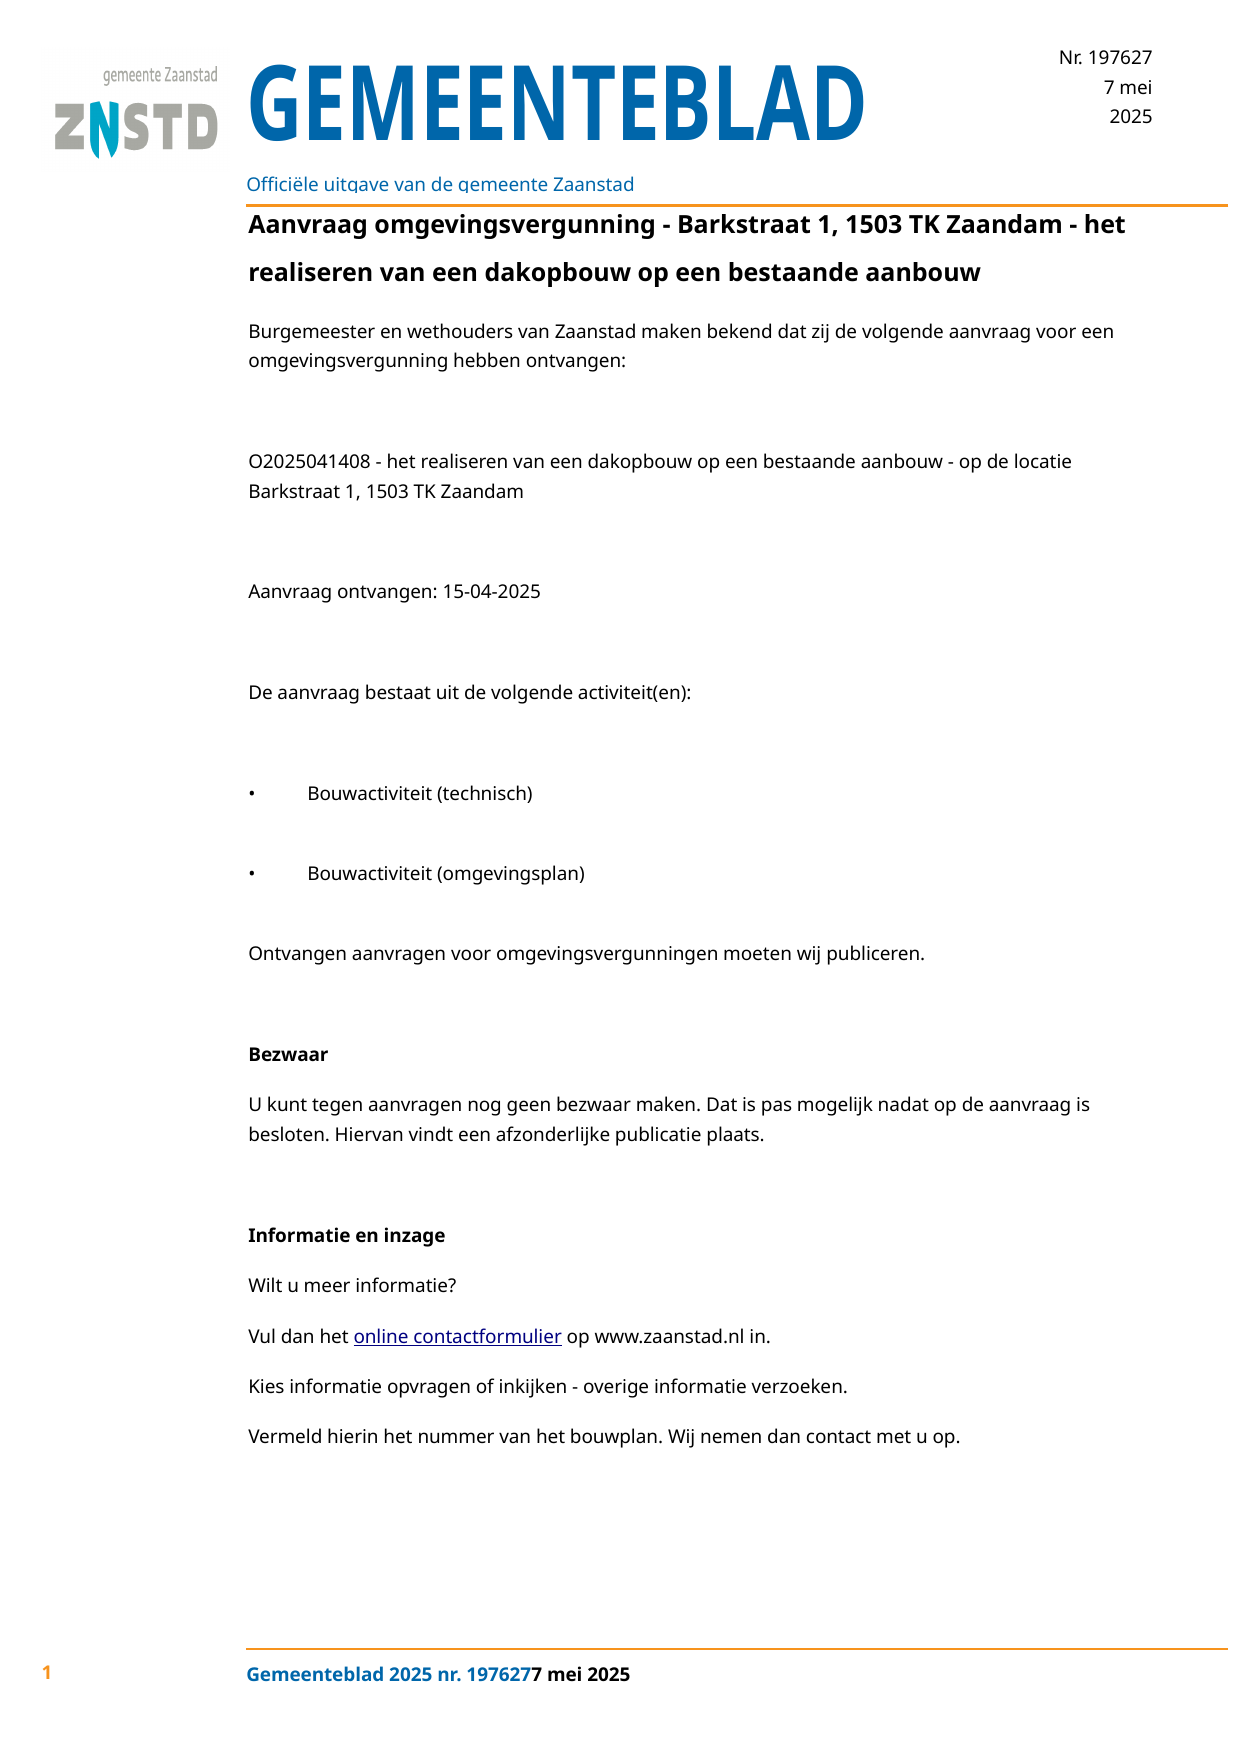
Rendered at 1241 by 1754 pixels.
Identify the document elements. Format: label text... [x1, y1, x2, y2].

text O2025041408 - het realiseren van een dakopbouw op een bestaande aanbouw - op de locatie Barkstraat 1, 1503 TK Zaandam [248, 448, 1152, 504]
text Kies informatie opvragen of inkijken - overige informatie verzoeken. [248, 1373, 1152, 1399]
text U kunt tegen aanvragen nog geen bezwaar maken. Dat is pas mogelijk nadat op de aanvraag is besloten. Hiervan vindt een afzonderlijke publicatie plaats. [248, 1092, 1152, 1147]
text Wilt u meer informatie? [248, 1272, 1152, 1298]
text Ontvangen aanvragen voor omgevingsvergunningen moeten wij publiceren. [248, 940, 1152, 966]
text Informatie en inzage [248, 1222, 1152, 1248]
text Bezwaar [248, 1041, 1152, 1067]
text Vermeld hierin het nummer van het bouwplan. Wij nemen dan contact met u op. [248, 1424, 1152, 1449]
list Bouwactiviteit (omgevingsplan) [248, 860, 1152, 886]
text Vul dan het online contactformulier op www.zaanstad.nl in. [248, 1323, 1152, 1349]
text Burgemeester en wethouders van Zaanstad maken bekend dat zij de volgende aanvraag voor een omgevingsvergunning hebben ontvangen: [248, 318, 1152, 373]
picture [41, 47, 231, 172]
text Aanvraag ontvangen: 15-04-2025 [248, 579, 1152, 604]
list Bouwactiviteit (technisch) [248, 780, 1152, 806]
text Aanvraag omgevingsvergunning - Barkstraat 1, 1503 TK Zaandam - het realiseren van een dakopbouw op een bestaande aanbouw [248, 207, 1152, 288]
text De aanvraag bestaat uit de volgende activiteit(en): [248, 679, 1152, 705]
